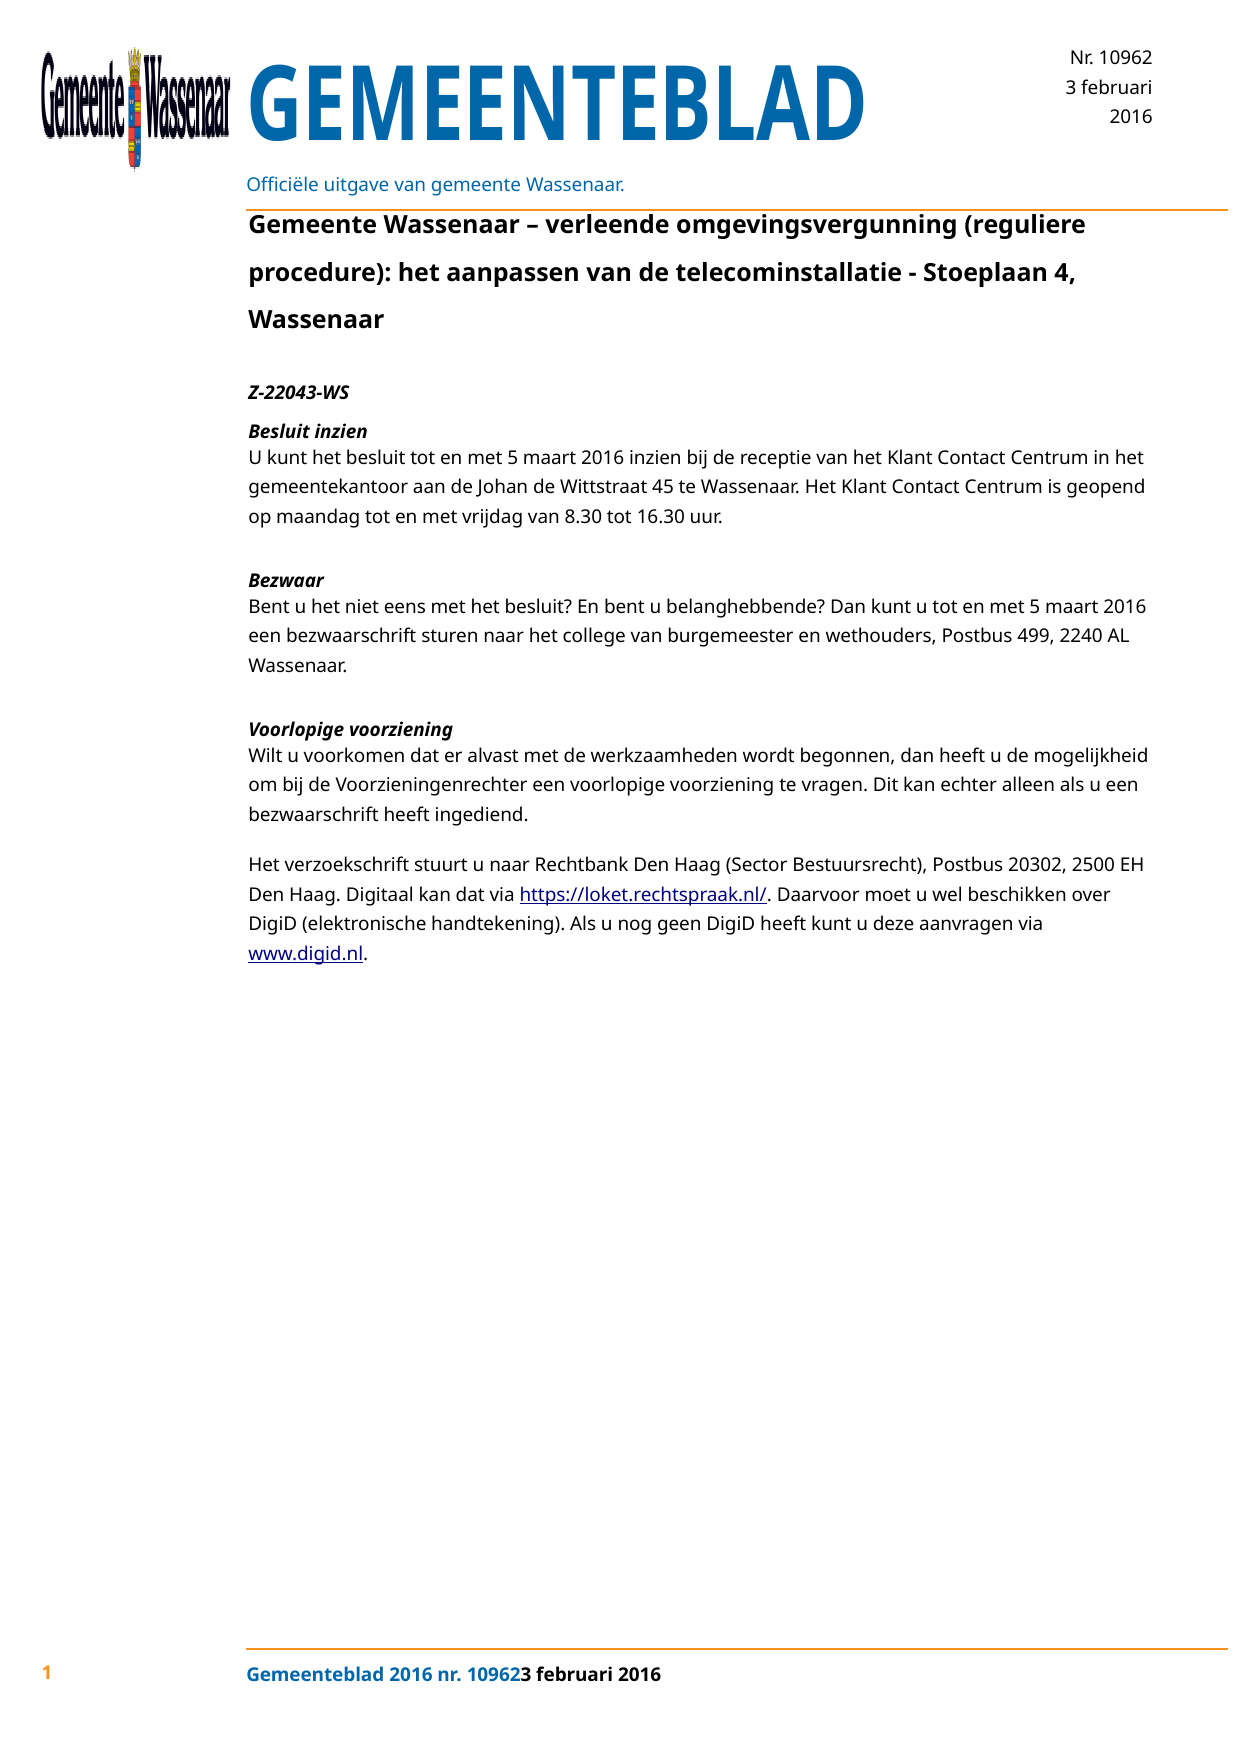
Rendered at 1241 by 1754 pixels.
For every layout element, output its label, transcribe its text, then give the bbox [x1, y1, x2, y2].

text Z-22043-WS [248, 379, 1152, 405]
picture [41, 47, 231, 172]
text U kunt het besluit tot en met 5 maart 2016 inzien bij de receptie van het Klant Contact Centrum in het gemeentekantoor aan de Johan de Wittstraat 45 te Wassenaar. Het Klant Contact Centrum is geopend op maandag tot en met vrijdag van 8.30 tot 16.30 uur. [248, 444, 1152, 529]
text Bezwaar [248, 567, 1152, 593]
text Het verzoekschrift stuurt u naar Rechtbank Den Haag (Sector Bestuursrecht), Postbus 20302, 2500 EH Den Haag. Digitaal kan dat via https://loket.rechtspraak.nl/. Daarvoor moet u wel beschikken over DigiD (elektronische handtekening). Als u nog geen DigiD heeft kunt u deze aanvragen via www.digid.nl. [248, 851, 1152, 966]
text Besluit inzien [248, 418, 1152, 444]
text Voorlopige voorziening [248, 716, 1152, 742]
text Wilt u voorkomen dat er alvast met de werkzaamheden wordt begonnen, dan heeft u de mogelijkheid om bij de Voorzieningenrechter een voorlopige voorziening te vragen. Dit kan echter alleen als u een bezwaarschrift heeft ingediend. [248, 742, 1152, 827]
text Bent u het niet eens met het besluit? En bent u belanghebbende? Dan kunt u tot en met 5 maart 2016 een bezwaarschrift sturen naar het college van burgemeester en wethouders, Postbus 499, 2240 AL Wassenaar. [248, 593, 1152, 678]
text Gemeente Wassenaar – verleende omgevingsvergunning (reguliere procedure): het aanpassen van de telecominstallatie - Stoeplaan 4, Wassenaar [248, 211, 1152, 336]
